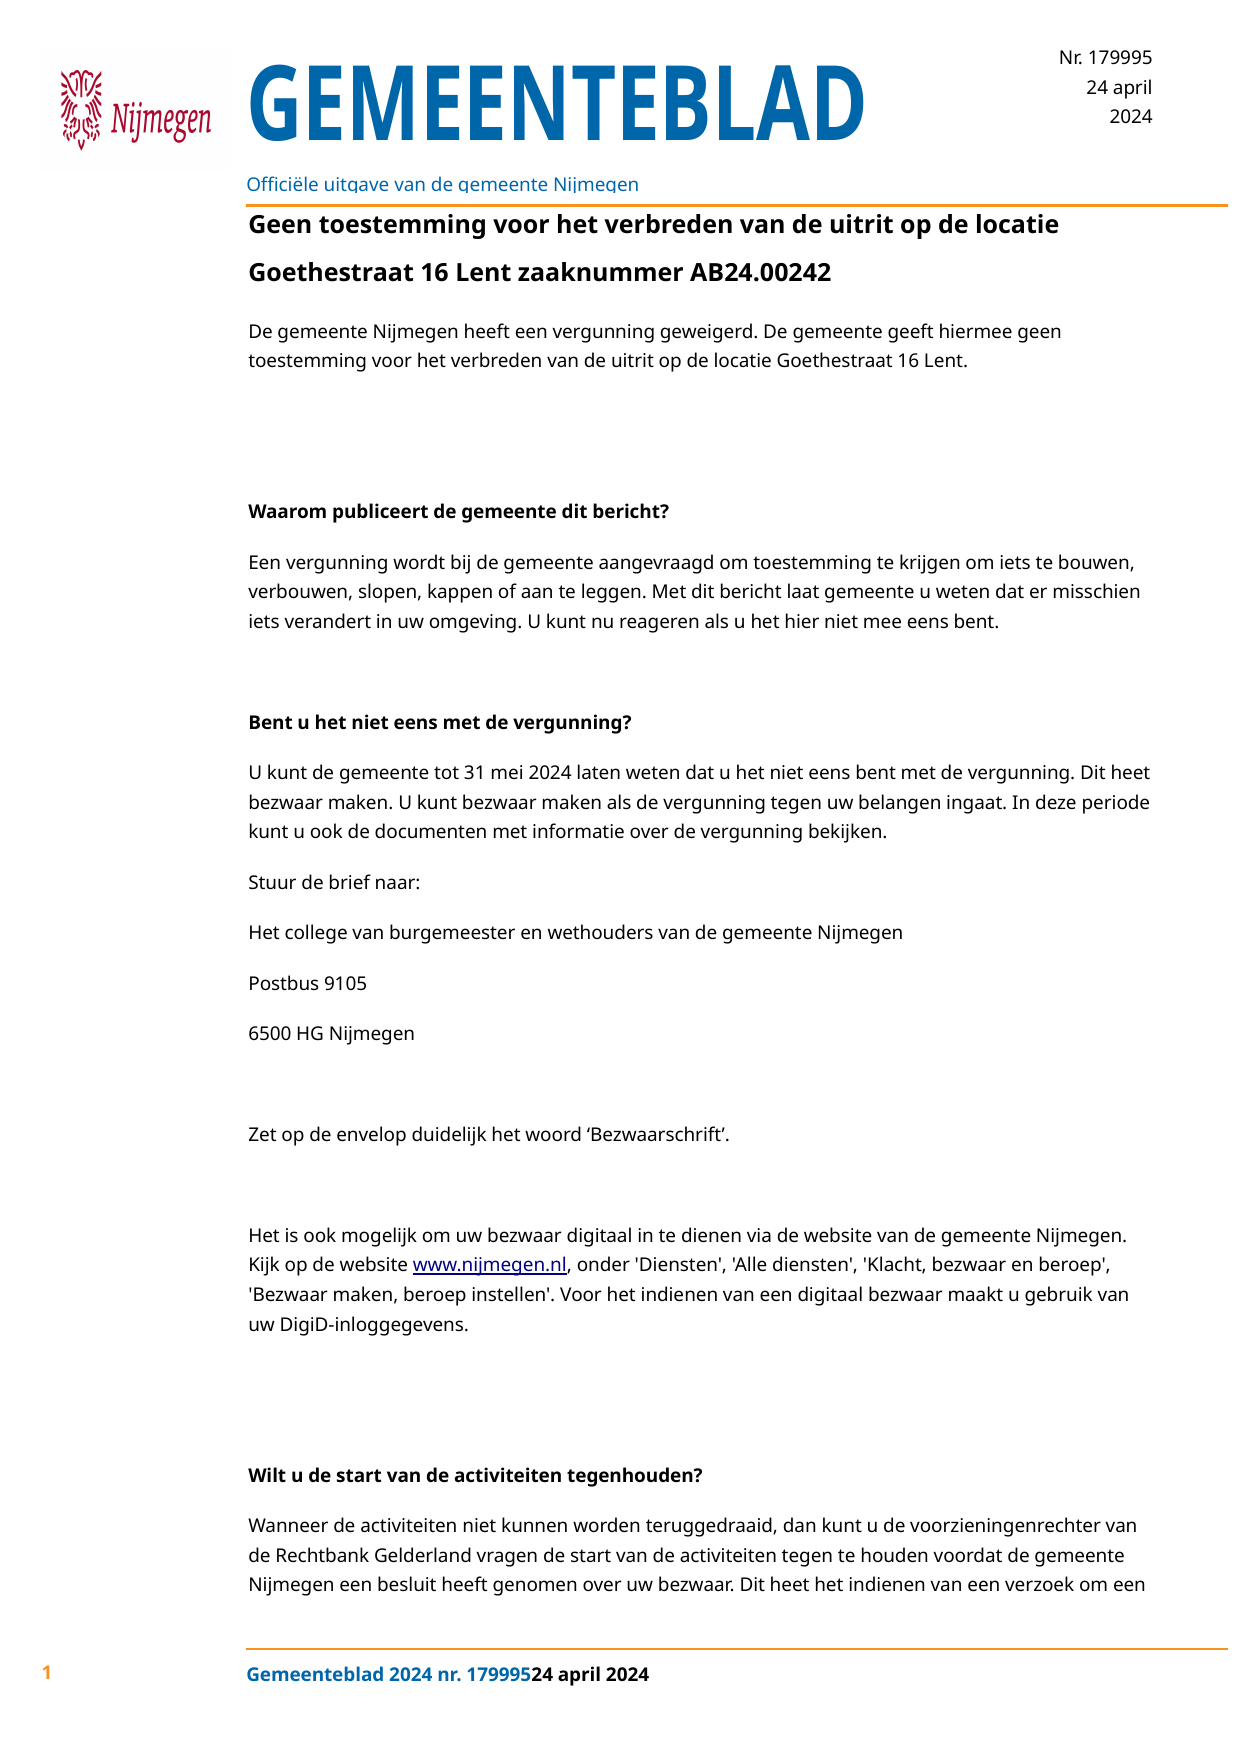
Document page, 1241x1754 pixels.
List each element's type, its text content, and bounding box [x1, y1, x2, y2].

text Geen toestemming voor het verbreden van de uitrit op de locatie Goethestraat 16 Lent zaaknummer AB24.00242 [248, 207, 1152, 288]
text Waarom publiceert de gemeente dit bericht? [248, 499, 1152, 524]
text Postbus 9105 [248, 970, 1152, 996]
text De gemeente Nijmegen heeft een vergunning geweigerd. De gemeente geeft hiermee geen toestemming voor het verbreden van de uitrit op de locatie Goethestraat 16 Lent. [248, 318, 1152, 373]
text Het is ook mogelijk om uw bezwaar digitaal in te dienen via de website van de gemeente Nijmegen. Kijk op de website www.nijmegen.nl, onder 'Diensten', 'Alle diensten', 'Klacht, bezwaar en beroep', 'Bezwaar maken, beroep instellen'. Voor het indienen van een digitaal bezwaar maakt u gebruik van uw DigiD-inloggegevens. [248, 1222, 1152, 1337]
text Zet op de envelop duidelijk het woord ‘Bezwaarschrift’. [248, 1121, 1152, 1147]
text U kunt de gemeente tot 31 mei 2024 laten weten dat u het niet eens bent met de vergunning. Dit heet bezwaar maken. U kunt bezwaar maken als de vergunning tegen uw belangen ingaat. In deze periode kunt u ook de documenten met informatie over de vergunning bekijken. [248, 759, 1152, 844]
picture [41, 47, 231, 172]
text Een vergunning wordt bij de gemeente aangevraagd om toestemming te krijgen om iets te bouwen, verbouwen, slopen, kappen of aan te leggen. Met dit bericht laat gemeente u weten dat er misschien iets verandert in uw omgeving. U kunt nu reageren als u het hier niet mee eens bent. [248, 549, 1152, 634]
text Het college van burgemeester en wethouders van de gemeente Nijmegen [248, 919, 1152, 945]
text Stuur de brief naar: [248, 869, 1152, 895]
text 6500 HG Nijmegen [248, 1020, 1152, 1046]
text Wilt u de start van de activiteiten tegenhouden? [248, 1462, 1152, 1488]
text Wanneer de activiteiten niet kunnen worden teruggedraaid, dan kunt u de voorzieningenrechter van de Rechtbank Gelderland vragen de start van de activiteiten tegen te houden voordat de gemeente Nijmegen een besluit heeft genomen over uw bezwaar. Dit heet het indienen van een verzoek om een [248, 1512, 1152, 1597]
text Bent u het niet eens met de vergunning? [248, 709, 1152, 735]
